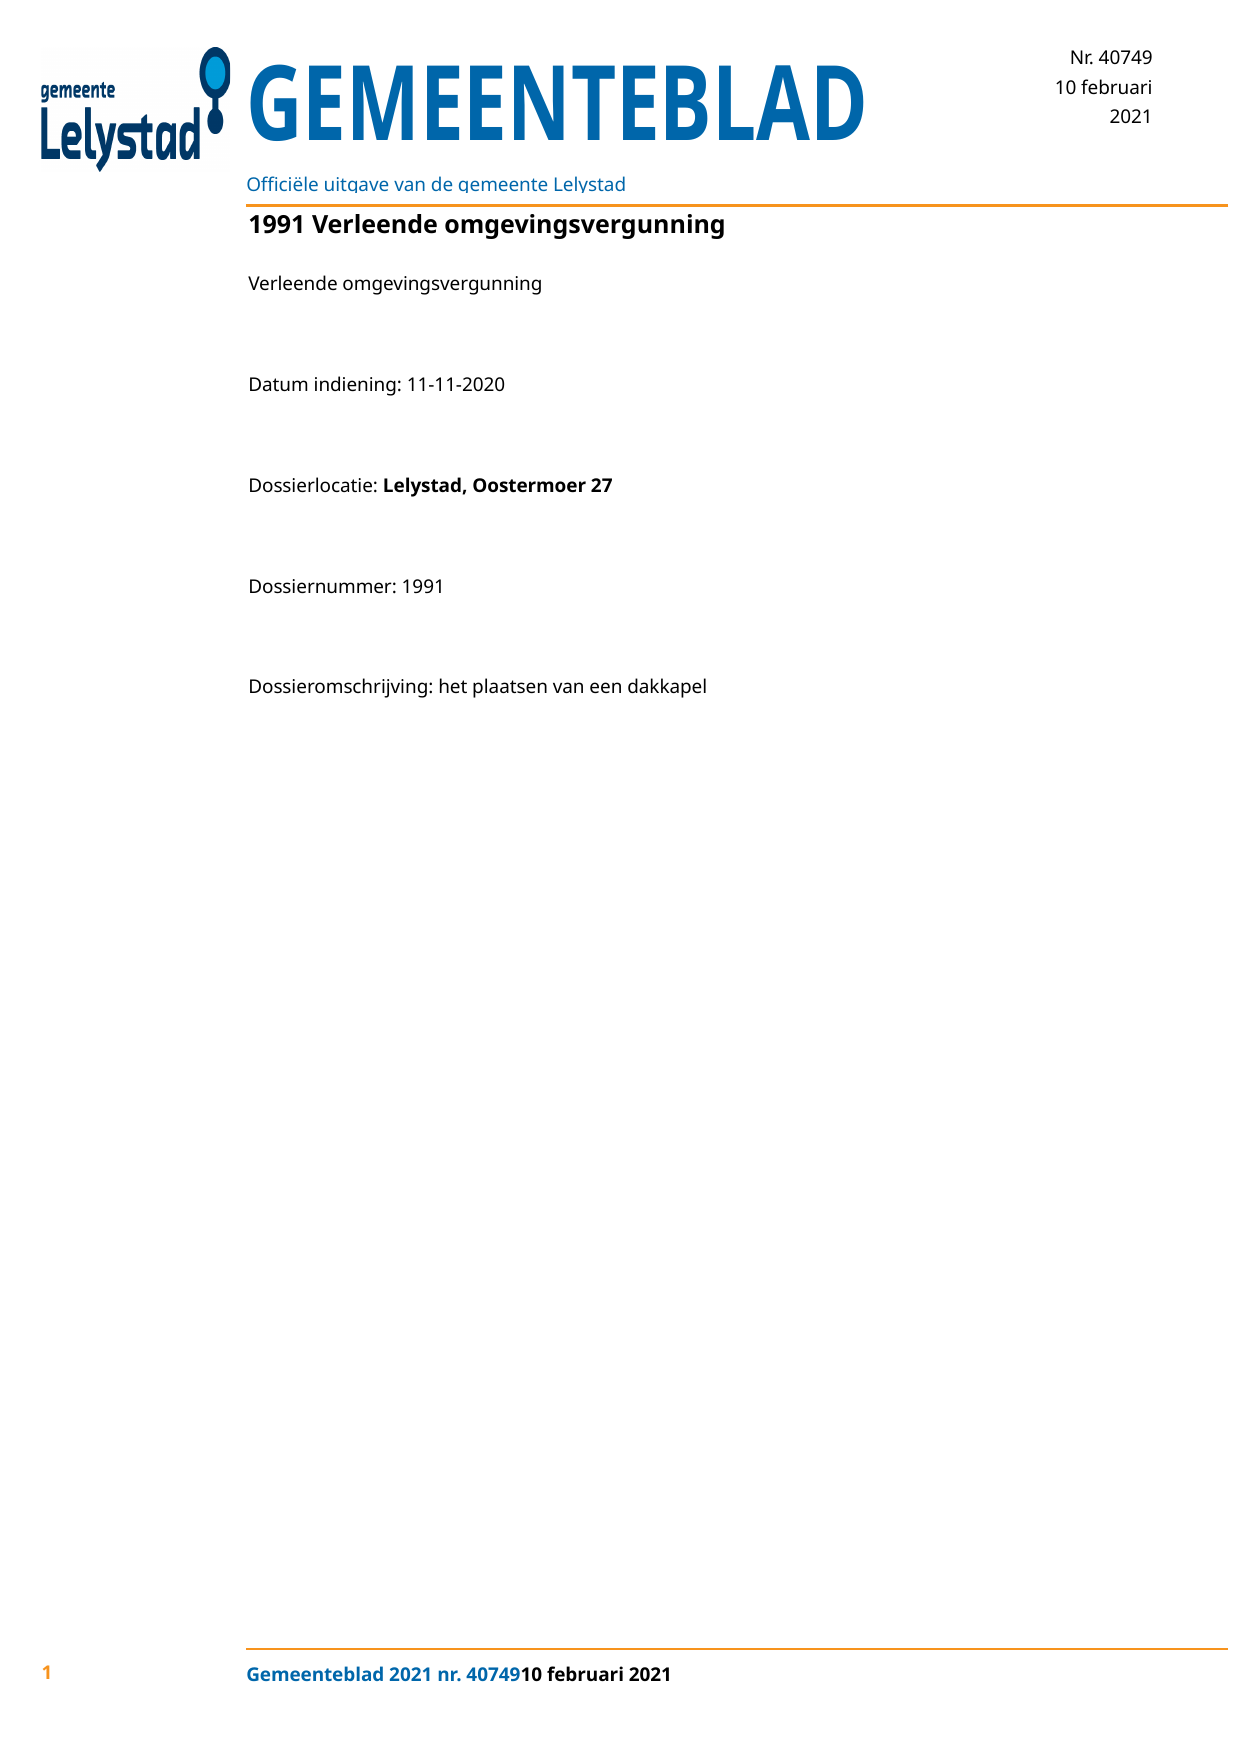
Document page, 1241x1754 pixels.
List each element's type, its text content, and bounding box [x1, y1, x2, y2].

text 1991 Verleende omgevingsvergunning [248, 207, 1152, 241]
text Verleende omgevingsvergunning [248, 270, 1152, 296]
text Dossieromschrijving: het plaatsen van een dakkapel [248, 674, 1152, 699]
text Dossierlocatie: Lelystad, Oostermoer 27 [248, 472, 1152, 498]
text Dossiernummer: 1991 [248, 573, 1152, 598]
picture [41, 47, 231, 172]
text Datum indiening: 11-11-2020 [248, 371, 1152, 397]
